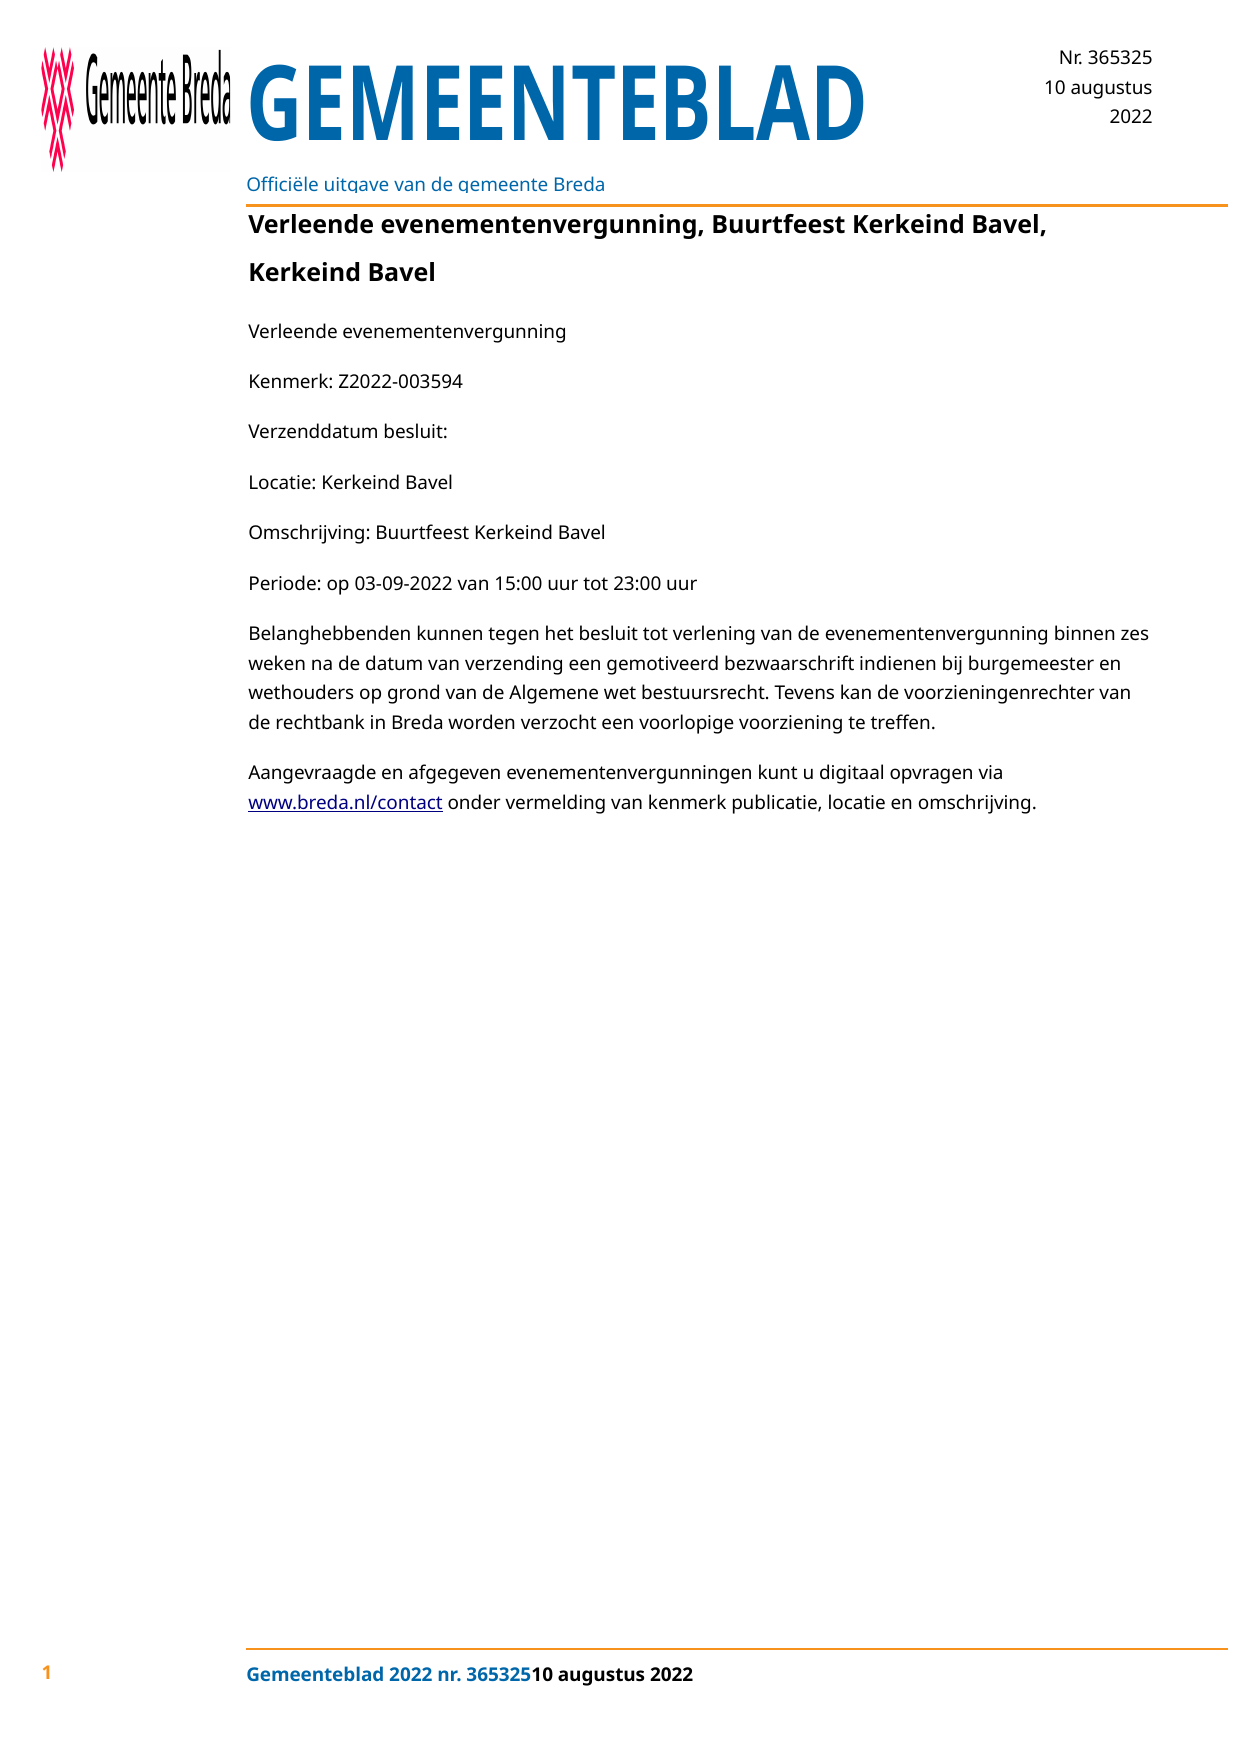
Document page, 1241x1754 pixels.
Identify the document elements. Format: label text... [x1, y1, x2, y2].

text Locatie: Kerkeind Bavel [248, 469, 1152, 495]
text Belanghebbenden kunnen tegen het besluit tot verlening van de evenementenvergunning binnen zes weken na de datum van verzending een gemotiveerd bezwaarschrift indienen bij burgemeester en wethouders op grond van de Algemene wet bestuursrecht. Tevens kan de voorzieningenrechter van de rechtbank in Breda worden verzocht een voorlopige voorziening te treffen. [248, 620, 1152, 735]
text Kenmerk: Z2022-003594 [248, 368, 1152, 394]
text Verleende evenementenvergunning [248, 318, 1152, 344]
text Omschrijving: Buurtfeest Kerkeind Bavel [248, 519, 1152, 545]
picture [41, 47, 231, 172]
text Aangevraagde en afgegeven evenementenvergunningen kunt u digitaal opvragen via www.breda.nl/contact onder vermelding van kenmerk publicatie, locatie en omschrijving. [248, 759, 1152, 815]
text Verleende evenementenvergunning, Buurtfeest Kerkeind Bavel, Kerkeind Bavel [248, 207, 1152, 288]
text Verzenddatum besluit: [248, 419, 1152, 444]
text Periode: op 03-09-2022 van 15:00 uur tot 23:00 uur [248, 570, 1152, 596]
